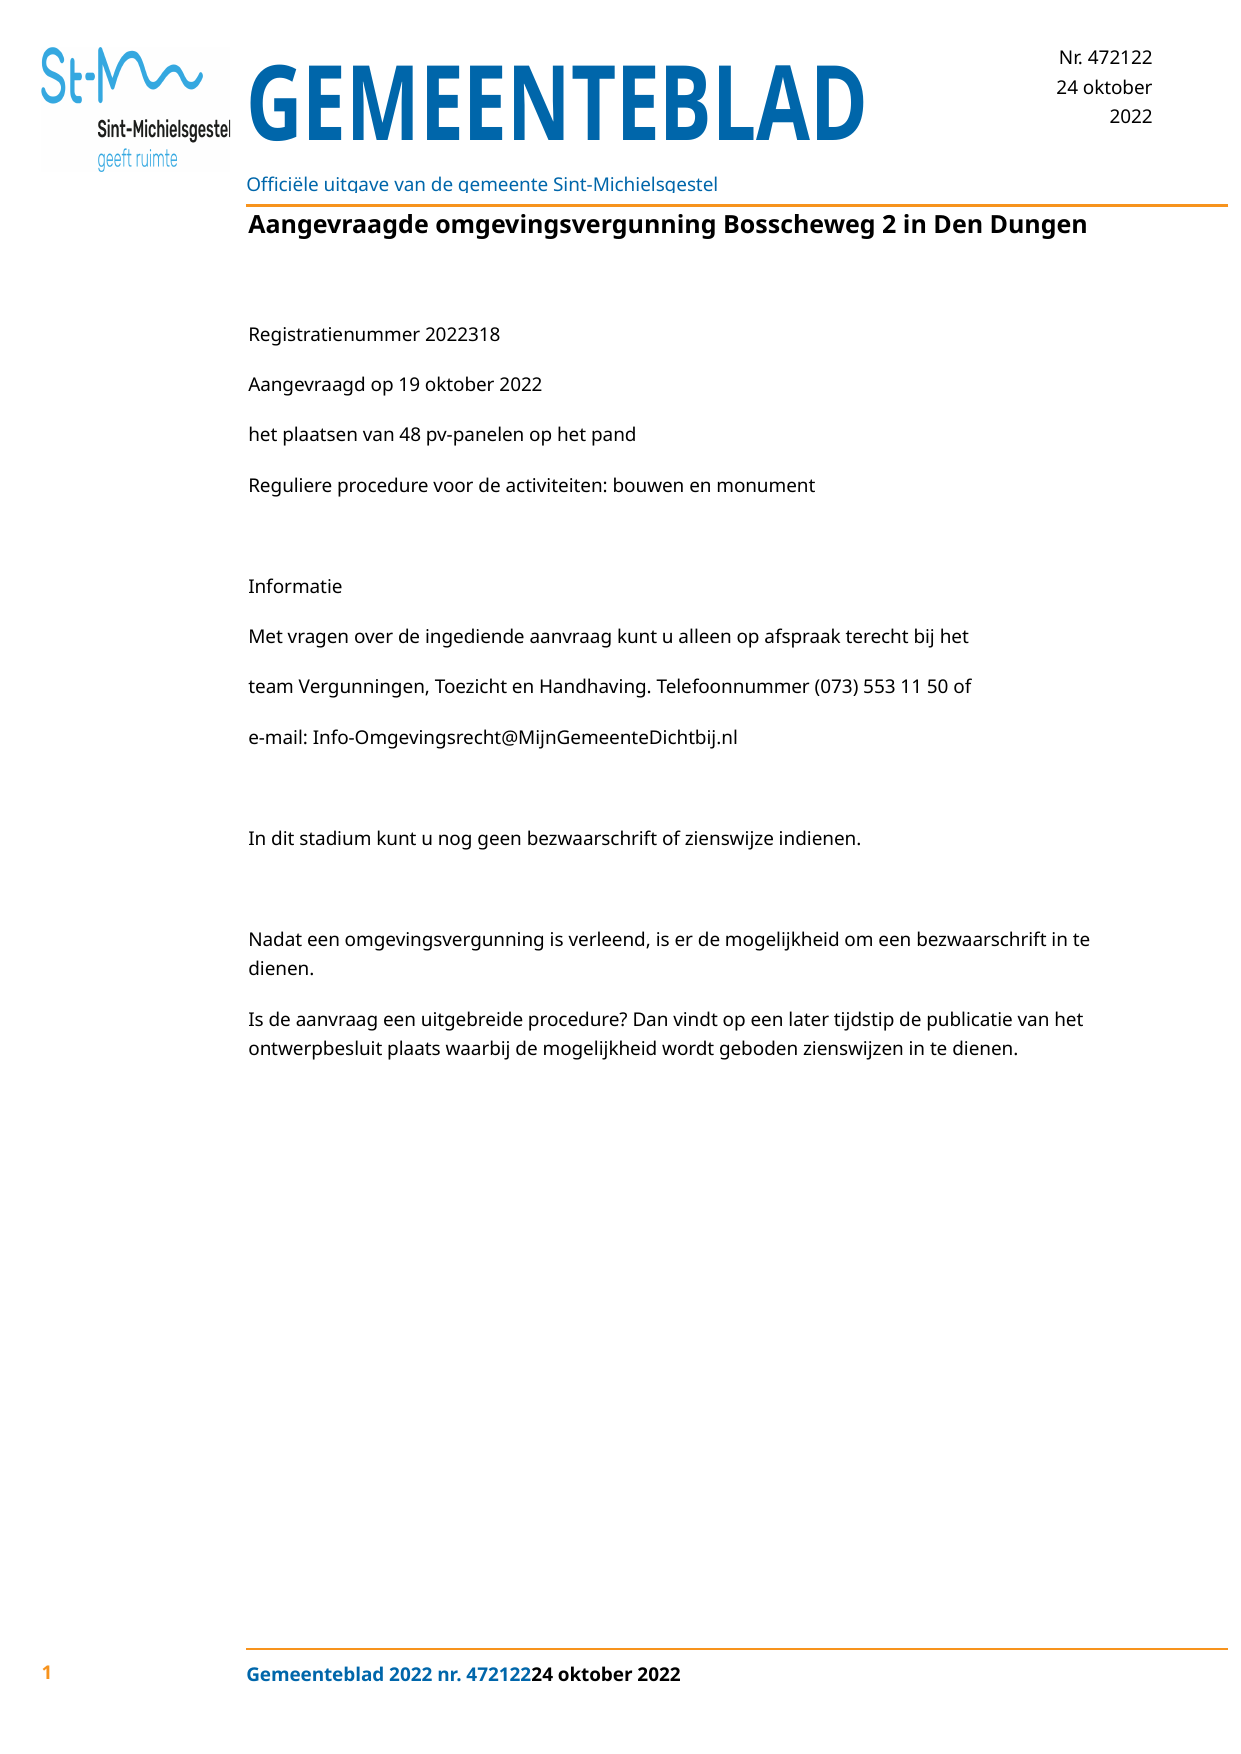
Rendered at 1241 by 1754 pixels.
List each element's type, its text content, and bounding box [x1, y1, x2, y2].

text Aangevraagde omgevingsvergunning Bosscheweg 2 in Den Dungen [248, 207, 1152, 241]
text Nadat een omgevingsvergunning is verleend, is er de mogelijkheid om een bezwaarschrift in te dienen. [248, 926, 1152, 981]
text Registratienummer 2022318 [248, 321, 1152, 346]
text Informatie [248, 573, 1152, 598]
text Is de aanvraag een uitgebreide procedure? Dan vindt op een later tijdstip de publicatie van het ontwerpbesluit plaats waarbij de mogelijkheid wordt geboden zienswijzen in te dienen. [248, 1006, 1152, 1061]
text In dit stadium kunt u nog geen bezwaarschrift of zienswijze indienen. [248, 825, 1152, 851]
text het plaatsen van 48 pv-panelen op het pand [248, 422, 1152, 447]
text e-mail: Info-Omgevingsrecht@MijnGemeenteDichtbij.nl [248, 724, 1152, 750]
text team Vergunningen, Toezicht en Handhaving. Telefoonnummer (073) 553 11 50 of [248, 674, 1152, 699]
text Met vragen over de ingediende aanvraag kunt u alleen op afspraak terecht bij het [248, 623, 1152, 649]
picture [41, 47, 231, 172]
text Reguliere procedure voor de activiteiten: bouwen en monument [248, 472, 1152, 498]
text Aangevraagd op 19 oktober 2022 [248, 371, 1152, 397]
